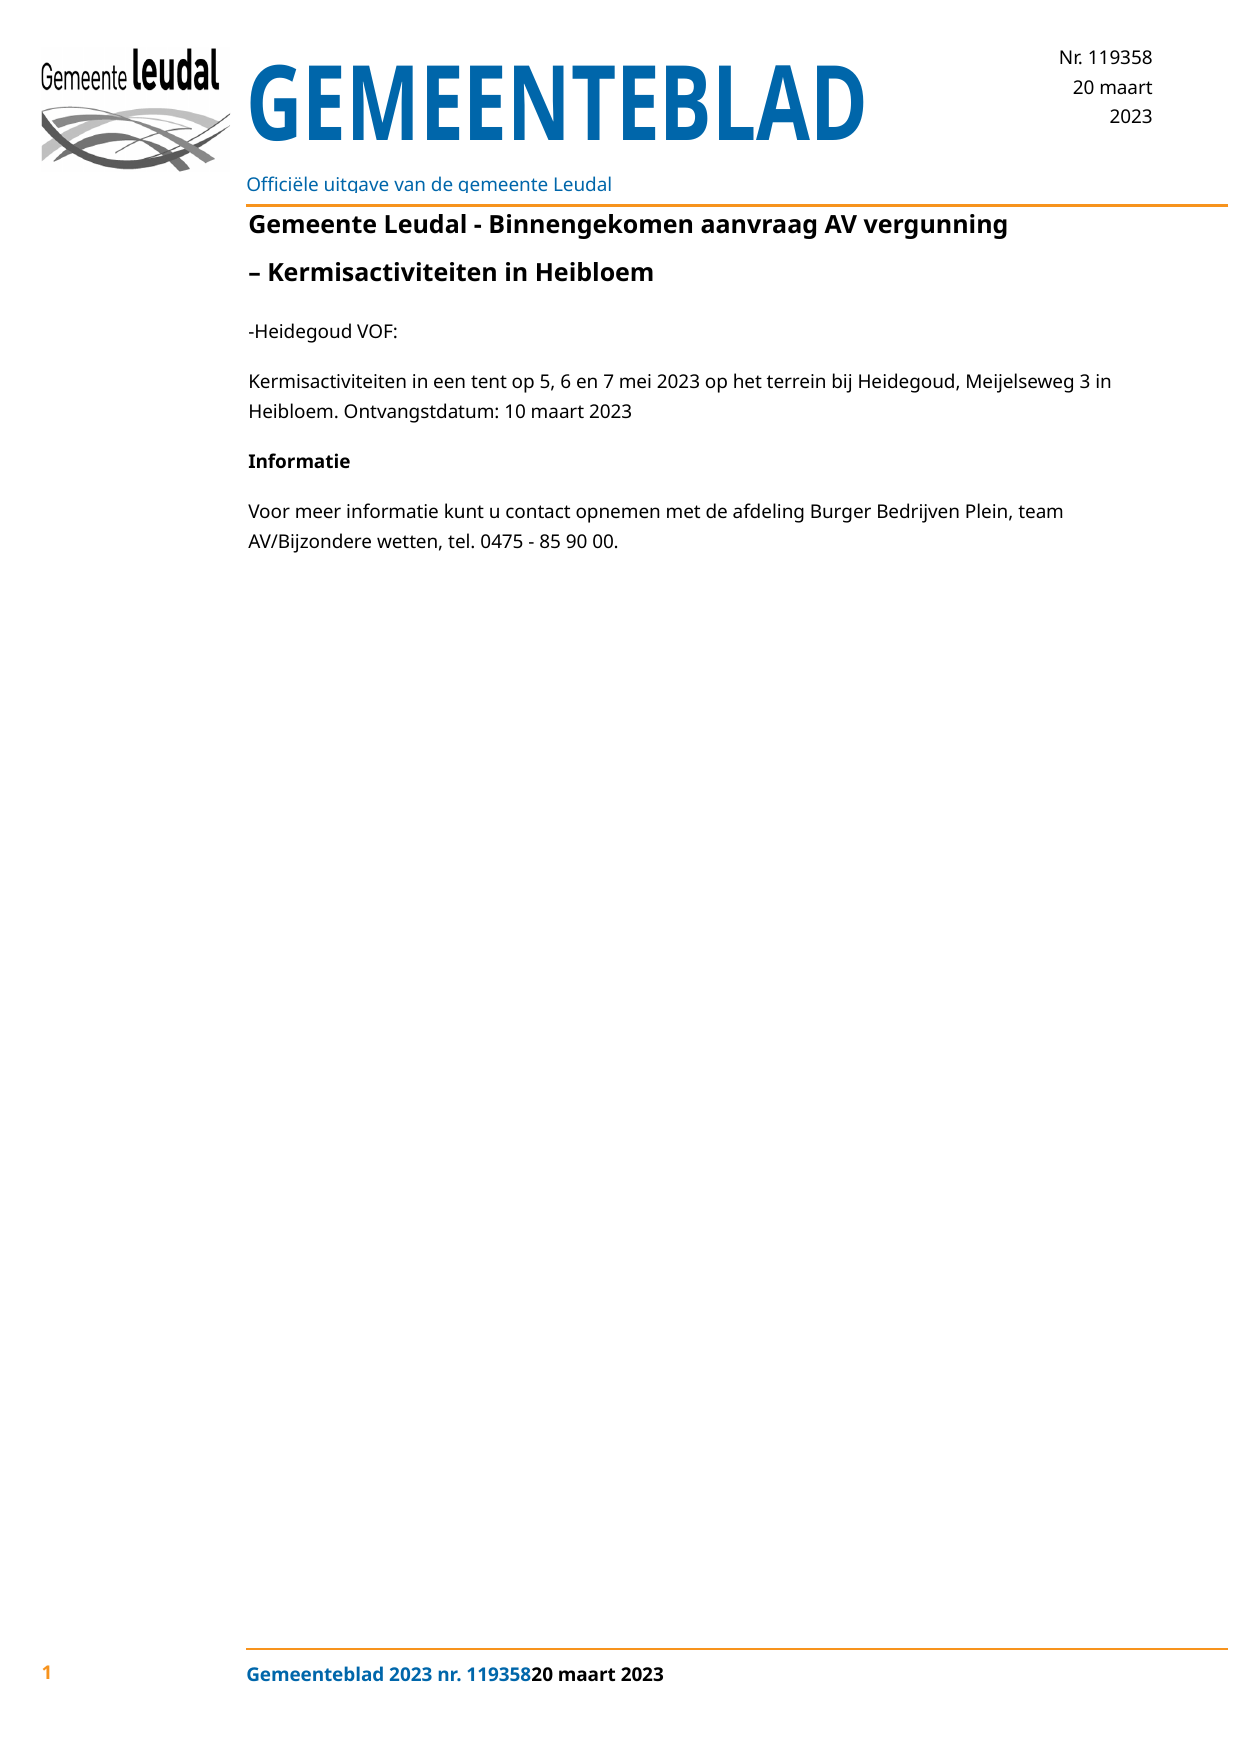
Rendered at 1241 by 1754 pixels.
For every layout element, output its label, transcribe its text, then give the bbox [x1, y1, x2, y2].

text Informatie [248, 448, 1152, 474]
text -Heidegoud VOF: [248, 318, 1152, 344]
picture [41, 47, 231, 172]
text Kermisactiviteiten in een tent op 5, 6 en 7 mei 2023 op het terrein bij Heidegoud, Meijelseweg 3 in Heibloem. Ontvangstdatum: 10 maart 2023 [248, 368, 1152, 424]
text Voor meer informatie kunt u contact opnemen met de afdeling Burger Bedrijven Plein, team AV/Bijzondere wetten, tel. 0475 - 85 90 00. [248, 499, 1152, 554]
text Gemeente Leudal - Binnengekomen aanvraag AV vergunning – Kermisactiviteiten in Heibloem [248, 207, 1152, 288]
